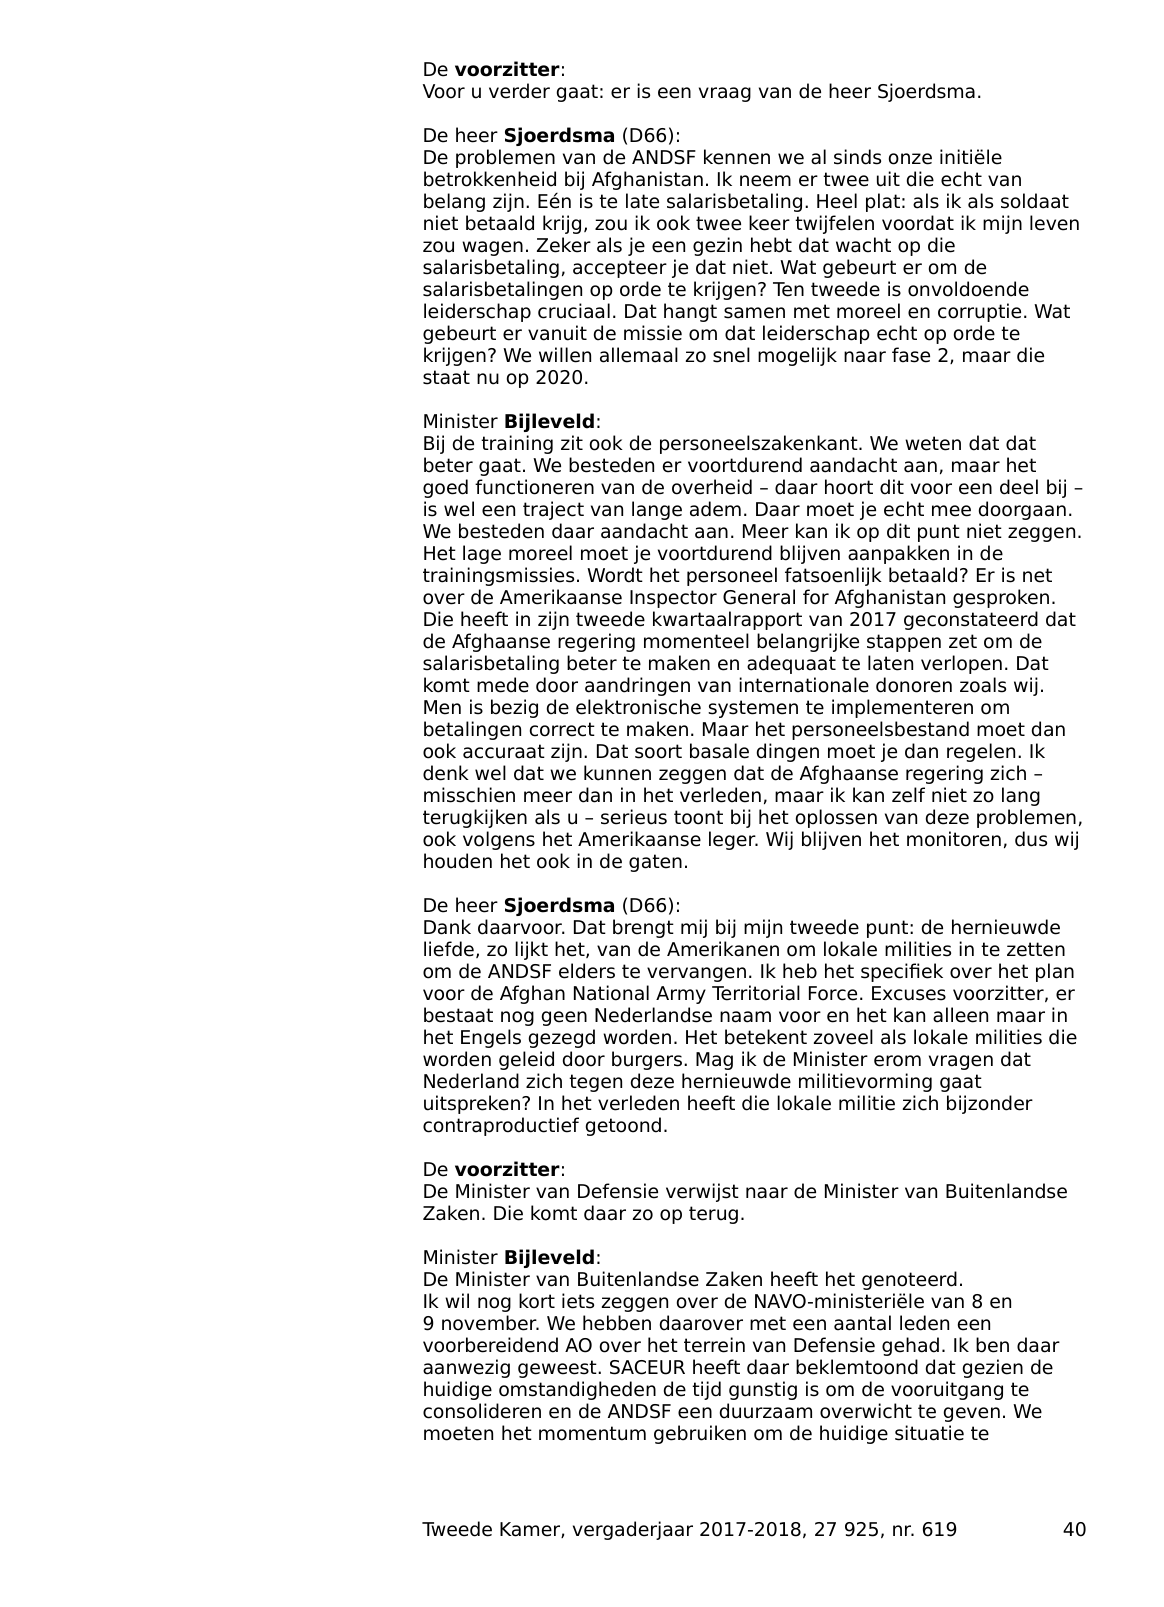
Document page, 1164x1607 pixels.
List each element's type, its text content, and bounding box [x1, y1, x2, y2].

text Dank daarvoor. Dat brengt mij bij mijn tweede punt: de hernieuwde liefde, zo lijkt het, van de Amerikanen om lokale milities in te zetten om de ANDSF elders te vervangen. Ik heb het specifiek over het plan voor de Afghan National Army Territorial Force. Excuses voorzitter, er bestaat nog geen Nederlandse naam voor en het kan alleen maar in het Engels gezegd worden. Het betekent zoveel als lokale milities die worden geleid door burgers. Mag ik de Minister erom vragen dat Nederland zich tegen deze hernieuwde militievorming gaat uitspreken? In het verleden heeft die lokale militie zich bijzonder contraproductief getoond. [422, 917, 1087, 1137]
text Minister Bijleveld: [422, 1247, 1087, 1269]
text Ik wil nog kort iets zeggen over de NAVO-ministeriële van 8 en 9 november. We hebben daarover met een aantal leden een voorbereidend AO over het terrein van Defensie gehad. Ik ben daar aanwezig geweest. SACEUR heeft daar beklemtoond dat gezien de huidige omstandigheden de tijd gunstig is om de vooruitgang te consolideren en de ANDSF een duurzaam overwicht te geven. We moeten het momentum gebruiken om de huidige situatie te [422, 1291, 1087, 1445]
text De voorzitter: [422, 1159, 1087, 1181]
text De heer Sjoerdsma (D66): [422, 125, 1087, 147]
text Voor u verder gaat: er is een vraag van de heer Sjoerdsma. [422, 81, 1087, 103]
text De problemen van de ANDSF kennen we al sinds onze initiële betrokkenheid bij Afghanistan. Ik neem er twee uit die echt van belang zijn. Eén is te late salarisbetaling. Heel plat: als ik als soldaat niet betaald krijg, zou ik ook twee keer twijfelen voordat ik mijn leven zou wagen. Zeker als je een gezin hebt dat wacht op die salarisbetaling, accepteer je dat niet. Wat gebeurt er om de salarisbetalingen op orde te krijgen? Ten tweede is onvoldoende leiderschap cruciaal. Dat hangt samen met moreel en corruptie. Wat gebeurt er vanuit de missie om dat leiderschap echt op orde te krijgen? We willen allemaal zo snel mogelijk naar fase 2, maar die staat nu op 2020. [422, 147, 1087, 389]
text De voorzitter: [422, 59, 1087, 81]
text De heer Sjoerdsma (D66): [422, 895, 1087, 917]
text Minister Bijleveld: [422, 411, 1087, 433]
text De Minister van Defensie verwijst naar de Minister van Buitenlandse Zaken. Die komt daar zo op terug. [422, 1181, 1087, 1225]
text Bij de training zit ook de personeelszakenkant. We weten dat dat beter gaat. We besteden er voortdurend aandacht aan, maar het goed functioneren van de overheid – daar hoort dit voor een deel bij – is wel een traject van lange adem. Daar moet je echt mee doorgaan. We besteden daar aandacht aan. Meer kan ik op dit punt niet zeggen. [422, 433, 1087, 543]
text Het lage moreel moet je voortdurend blijven aanpakken in de trainingsmissies. Wordt het personeel fatsoenlijk betaald? Er is net over de Amerikaanse Inspector General for Afghanistan gesproken. Die heeft in zijn tweede kwartaalrapport van 2017 geconstateerd dat de Afghaanse regering momenteel belangrijke stappen zet om de salarisbetaling beter te maken en adequaat te laten verlopen. Dat komt mede door aandringen van internationale donoren zoals wij. Men is bezig de elektronische systemen te implementeren om betalingen correct te maken. Maar het personeelsbestand moet dan ook accuraat zijn. Dat soort basale dingen moet je dan regelen. Ik denk wel dat we kunnen zeggen dat de Afghaanse regering zich – misschien meer dan in het verleden, maar ik kan zelf niet zo lang terugkijken als u – serieus toont bij het oplossen van deze problemen, ook volgens het Amerikaanse leger. Wij blijven het monitoren, dus wij houden het ook in de gaten. [422, 543, 1087, 873]
text De Minister van Buitenlandse Zaken heeft het genoteerd. [422, 1269, 1087, 1291]
